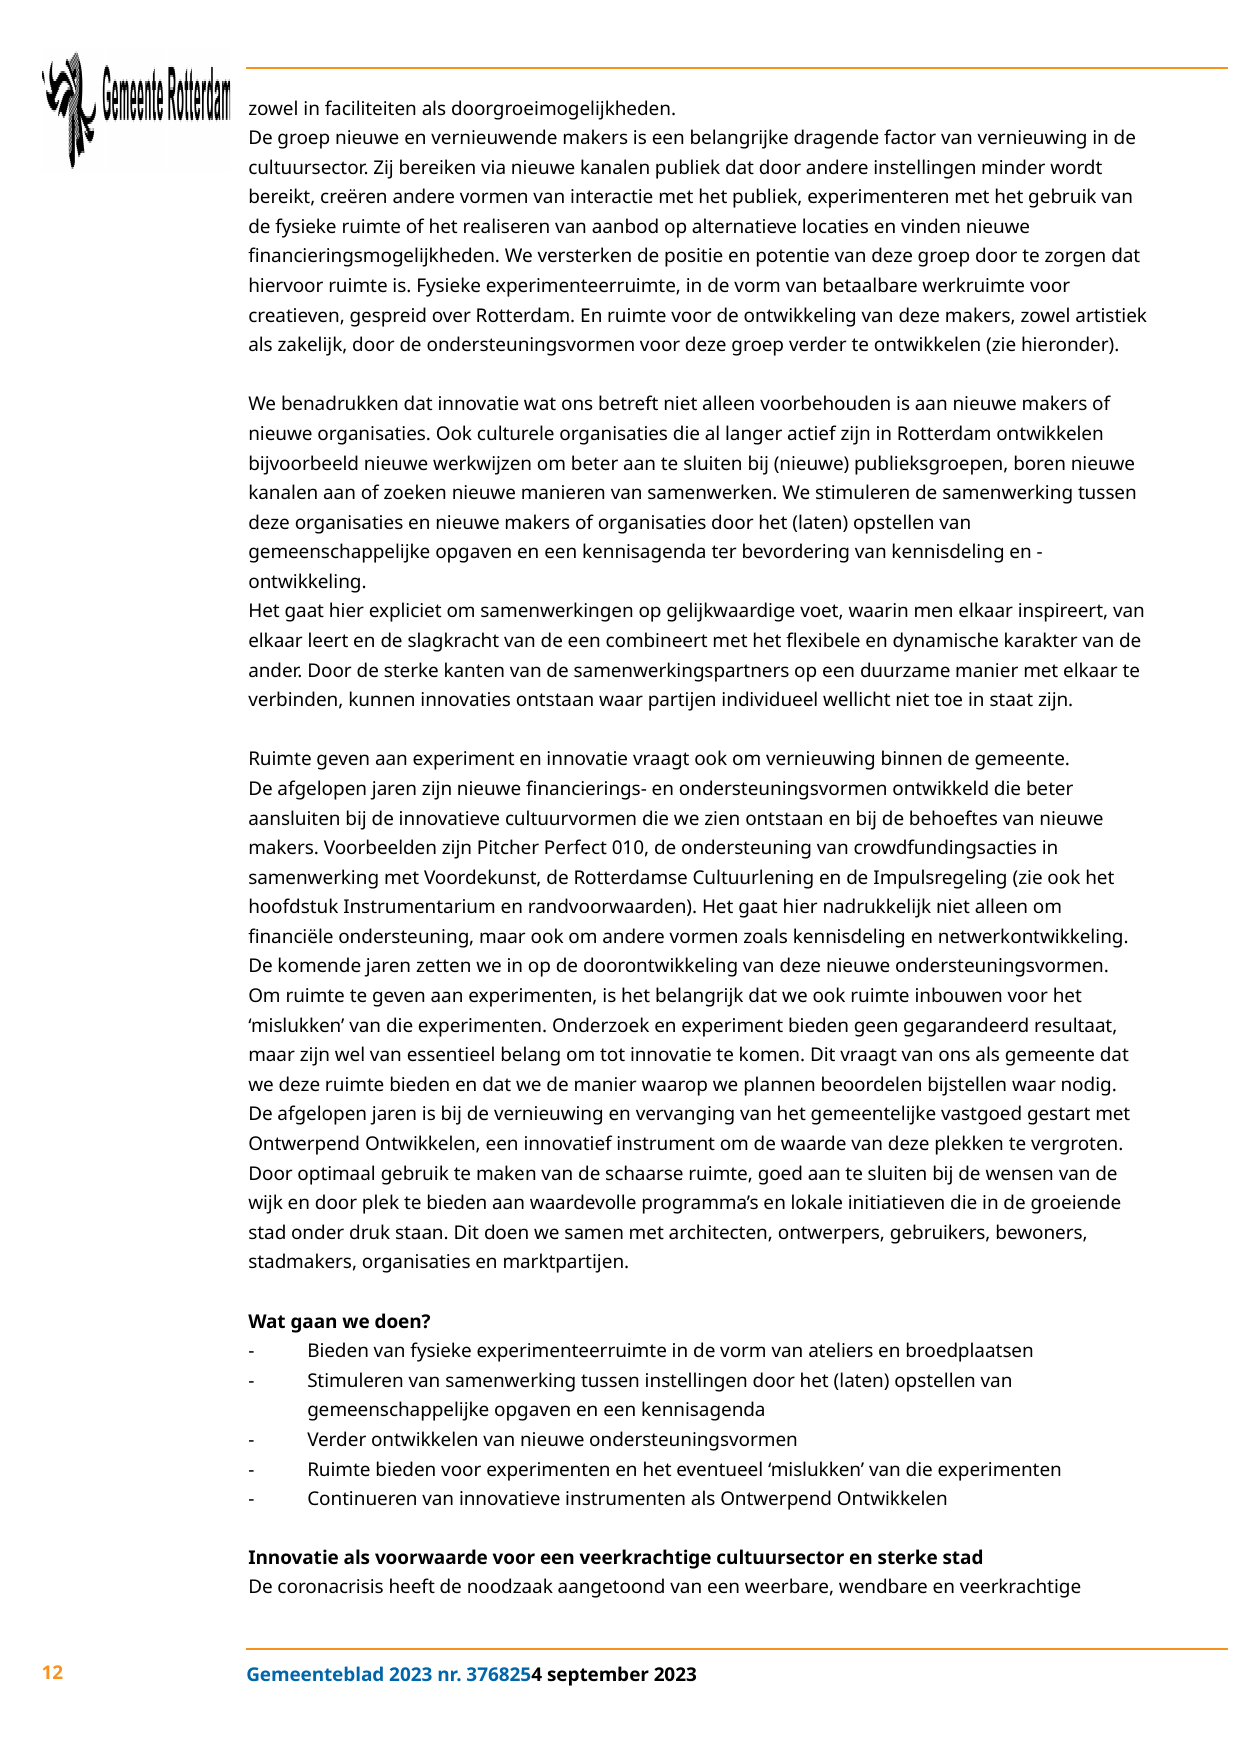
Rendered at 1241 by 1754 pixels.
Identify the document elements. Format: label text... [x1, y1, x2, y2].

text De afgelopen jaren zijn nieuwe financierings- en ondersteuningsvormen ontwikkeld die beter aansluiten bij de innovatieve cultuurvormen die we zien ontstaan en bij de behoeftes van nieuwe makers. Voorbeelden zijn Pitcher Perfect 010, de ondersteuning van crowdfundingsacties in samenwerking met Voordekunst, de Rotterdamse Cultuurlening en de Impulsregeling (zie ook het hoofdstuk Instrumentarium en randvoorwaarden). Het gaat hier nadrukkelijk niet alleen om financiële ondersteuning, maar ook om andere vormen zoals kennisdeling en netwerkontwikkeling. De komende jaren zetten we in op de doorontwikkeling van deze nieuwe ondersteuningsvormen. [248, 775, 1152, 978]
text Innovatie als voorwaarde voor een veerkrachtige cultuursector en sterke stad [248, 1544, 1152, 1569]
text Het gaat hier expliciet om samenwerkingen op gelijkwaardige voet, waarin men elkaar inspireert, van elkaar leert en de slagkracht van de een combineert met het flexibele en dynamische karakter van de ander. Door de sterke kanten van de samenwerkingspartners op een duurzame manier met elkaar te verbinden, kunnen innovaties ontstaan waar partijen individueel wellicht niet toe in staat zijn. [248, 598, 1152, 712]
text De afgelopen jaren is bij de vernieuwing en vervanging van het gemeentelijke vastgoed gestart met Ontwerpend Ontwikkelen, een innovatief instrument om de waarde van deze plekken te vergroten. Door optimaal gebruik te maken van de schaarse ruimte, goed aan te sluiten bij de wensen van de wijk en door plek te bieden aan waardevolle programma’s en lokale initiatieven die in de groeiende stad onder druk staan. Dit doen we samen met architecten, ontwerpers, gebruikers, bewoners, stadmakers, organisaties en marktpartijen. [248, 1101, 1152, 1274]
text De groep nieuwe en vernieuwende makers is een belangrijke dragende factor van vernieuwing in de cultuursector. Zij bereiken via nieuwe kanalen publiek dat door andere instellingen minder wordt bereikt, creëren andere vormen van interactie met het publiek, experimenteren met het gebruik van de fysieke ruimte of het realiseren van aanbod op alternatieve locaties en vinden nieuwe financieringsmogelijkheden. We versterken de positie en potentie van deze groep door te zorgen dat hiervoor ruimte is. Fysieke experimenteerruimte, in de vorm van betaalbare werkruimte voor creatieven, gespreid over Rotterdam. En ruimte voor de ontwikkeling van deze makers, zowel artistiek als zakelijk, door de ondersteuningsvormen voor deze groep verder te ontwikkelen (zie hieronder). [248, 124, 1152, 357]
text Ruimte geven aan experiment en innovatie vraagt ook om vernieuwing binnen de gemeente. [248, 746, 1152, 771]
text We benadrukken dat innovatie wat ons betreft niet alleen voorbehouden is aan nieuwe makers of nieuwe organisaties. Ook culturele organisaties die al langer actief zijn in Rotterdam ontwikkelen bijvoorbeeld nieuwe werkwijzen om beter aan te sluiten bij (nieuwe) publieksgroepen, boren nieuwe kanalen aan of zoeken nieuwe manieren van samenwerken. We stimuleren de samenwerking tussen deze organisaties en nieuwe makers of organisaties door het (laten) opstellen van gemeenschappelijke opgaven en een kennisagenda ter bevordering van kennisdeling en -ontwikkeling. [248, 391, 1152, 594]
text De coronacrisis heeft de noodzaak aangetoond van een weerbare, wendbare en veerkrachtige [248, 1573, 1152, 1599]
text zowel in faciliteiten als doorgroeimogelijkheden. [248, 95, 1152, 121]
table_header Wat gaan we doen? Bieden van fysieke experimenteerruimte in de vorm van ateliers en broedplaatsen Stimuleren van samenwerking tussen instellingen door het (laten) opstellen van gemeenschappelijke opgaven en een kennisagenda Verder ontwikkelen van nieuwe ondersteuningsvormen Ruimte bieden voor experimenten en het eventueel ‘mislukken’ van die experimenten Continueren van innovatieve instrumenten als Ontwerpend Ontwikkelen [248, 1308, 1152, 1511]
picture [41, 47, 231, 172]
text Om ruimte te geven aan experimenten, is het belangrijk dat we ook ruimte inbouwen voor het ‘mislukken’ van die experimenten. Onderzoek en experiment bieden geen gegarandeerd resultaat, maar zijn wel van essentieel belang om tot innovatie te komen. Dit vraagt van ons als gemeente dat we deze ruimte bieden en dat we de manier waarop we plannen beoordelen bijstellen waar nodig. [248, 982, 1152, 1097]
